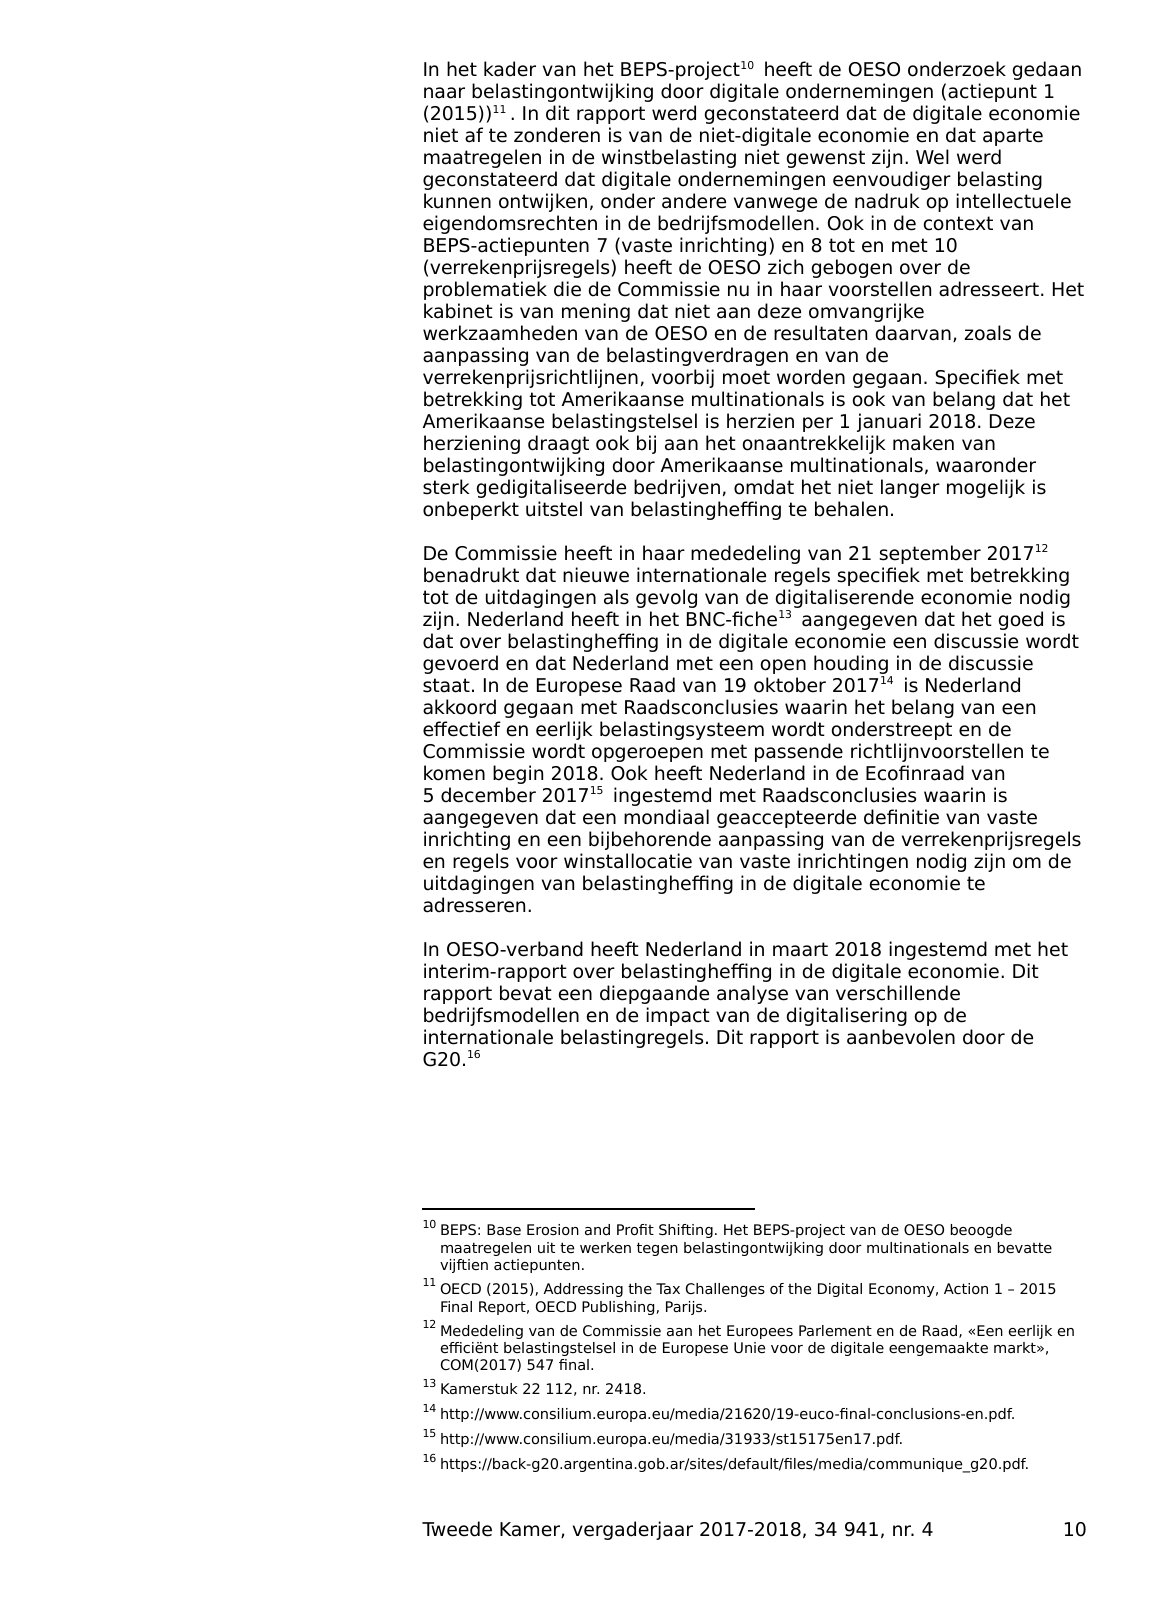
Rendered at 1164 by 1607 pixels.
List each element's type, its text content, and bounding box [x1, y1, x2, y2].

text Kamerstuk 22 112, nr. 2418. [422, 1377, 1087, 1399]
text In OESO-verband heeft Nederland in maart 2018 ingestemd met het interim-rapport over belastingheffing in de digitale economie. Dit rapport bevat een diepgaande analyse van verschillende bedrijfsmodellen en de impact van de digitalisering op de internationale belastingregels. Dit rapport is aanbevolen door de G20. [422, 939, 1087, 1071]
text OECD (2015), Addressing the Tax Challenges of the Digital Economy, Action 1 – 2015 Final Report, OECD Publishing, Parijs. [422, 1277, 1087, 1316]
text http://www.consilium.europa.eu/media/31933/st15175en17.pdf. [422, 1427, 1087, 1449]
text De Commissie heeft in haar mededeling van 21 september 2017 benadrukt dat nieuwe internationale regels specifiek met betrekking tot de uitdagingen als gevolg van de digitaliserende economie nodig zijn. Nederland heeft in het BNC-fiche aangegeven dat het goed is dat over belastingheffing in de digitale economie een discussie wordt gevoerd en dat Nederland met een open houding in de discussie staat. In de Europese Raad van 19 oktober 2017 is Nederland akkoord gegaan met Raadsconclusies waarin het belang van een effectief en eerlijk belastingsysteem wordt onderstreept en de Commissie wordt opgeroepen met passende richtlijnvoorstellen te komen begin 2018. Ook heeft Nederland in de Ecofinraad van 5 december 2017 ingestemd met Raadsconclusies waarin is aangegeven dat een mondiaal geaccepteerde definitie van vaste inrichting en een bijbehorende aanpassing van de verrekenprijsregels en regels voor winstallocatie van vaste inrichtingen nodig zijn om de uitdagingen van belastingheffing in de digitale economie te adresseren. [422, 543, 1087, 916]
text http://www.consilium.europa.eu/media/21620/19-euco-final-conclusions-en.pdf. [422, 1402, 1087, 1424]
text BEPS: Base Erosion and Profit Shifting. Het BEPS-project van de OESO beoogde maatregelen uit te werken tegen belastingontwijking door multinationals en bevatte vijftien actiepunten. [422, 1218, 1087, 1274]
text https://back-g20.argentina.gob.ar/sites/default/files/media/communique_g20.pdf. [422, 1452, 1087, 1474]
text Mededeling van de Commissie aan het Europees Parlement en de Raad, «Een eerlijk en efficiënt belastingstelsel in de Europese Unie voor de digitale eengemaakte markt», COM(2017) 547 final. [422, 1318, 1087, 1374]
text In het kader van het BEPS-project heeft de OESO onderzoek gedaan naar belastingontwijking door digitale ondernemingen (actiepunt 1 (2015)). In dit rapport werd geconstateerd dat de digitale economie niet af te zonderen is van de niet-digitale economie en dat aparte maatregelen in de winstbelasting niet gewenst zijn. Wel werd geconstateerd dat digitale ondernemingen eenvoudiger belasting kunnen ontwijken, onder andere vanwege de nadruk op intellectuele eigendomsrechten in de bedrijfsmodellen. Ook in de context van BEPS-actiepunten 7 (vaste inrichting) en 8 tot en met 10 (verrekenprijsregels) heeft de OESO zich gebogen over de problematiek die de Commissie nu in haar voorstellen adresseert. Het kabinet is van mening dat niet aan deze omvangrijke werkzaamheden van de OESO en de resultaten daarvan, zoals de aanpassing van de belastingverdragen en van de verrekenprijsrichtlijnen, voorbij moet worden gegaan. Specifiek met betrekking tot Amerikaanse multinationals is ook van belang dat het Amerikaanse belastingstelsel is herzien per 1 januari 2018. Deze herziening draagt ook bij aan het onaantrekkelijk maken van belastingontwijking door Amerikaanse multinationals, waaronder sterk gedigitaliseerde bedrijven, omdat het niet langer mogelijk is onbeperkt uitstel van belastingheffing te behalen. [422, 59, 1087, 521]
